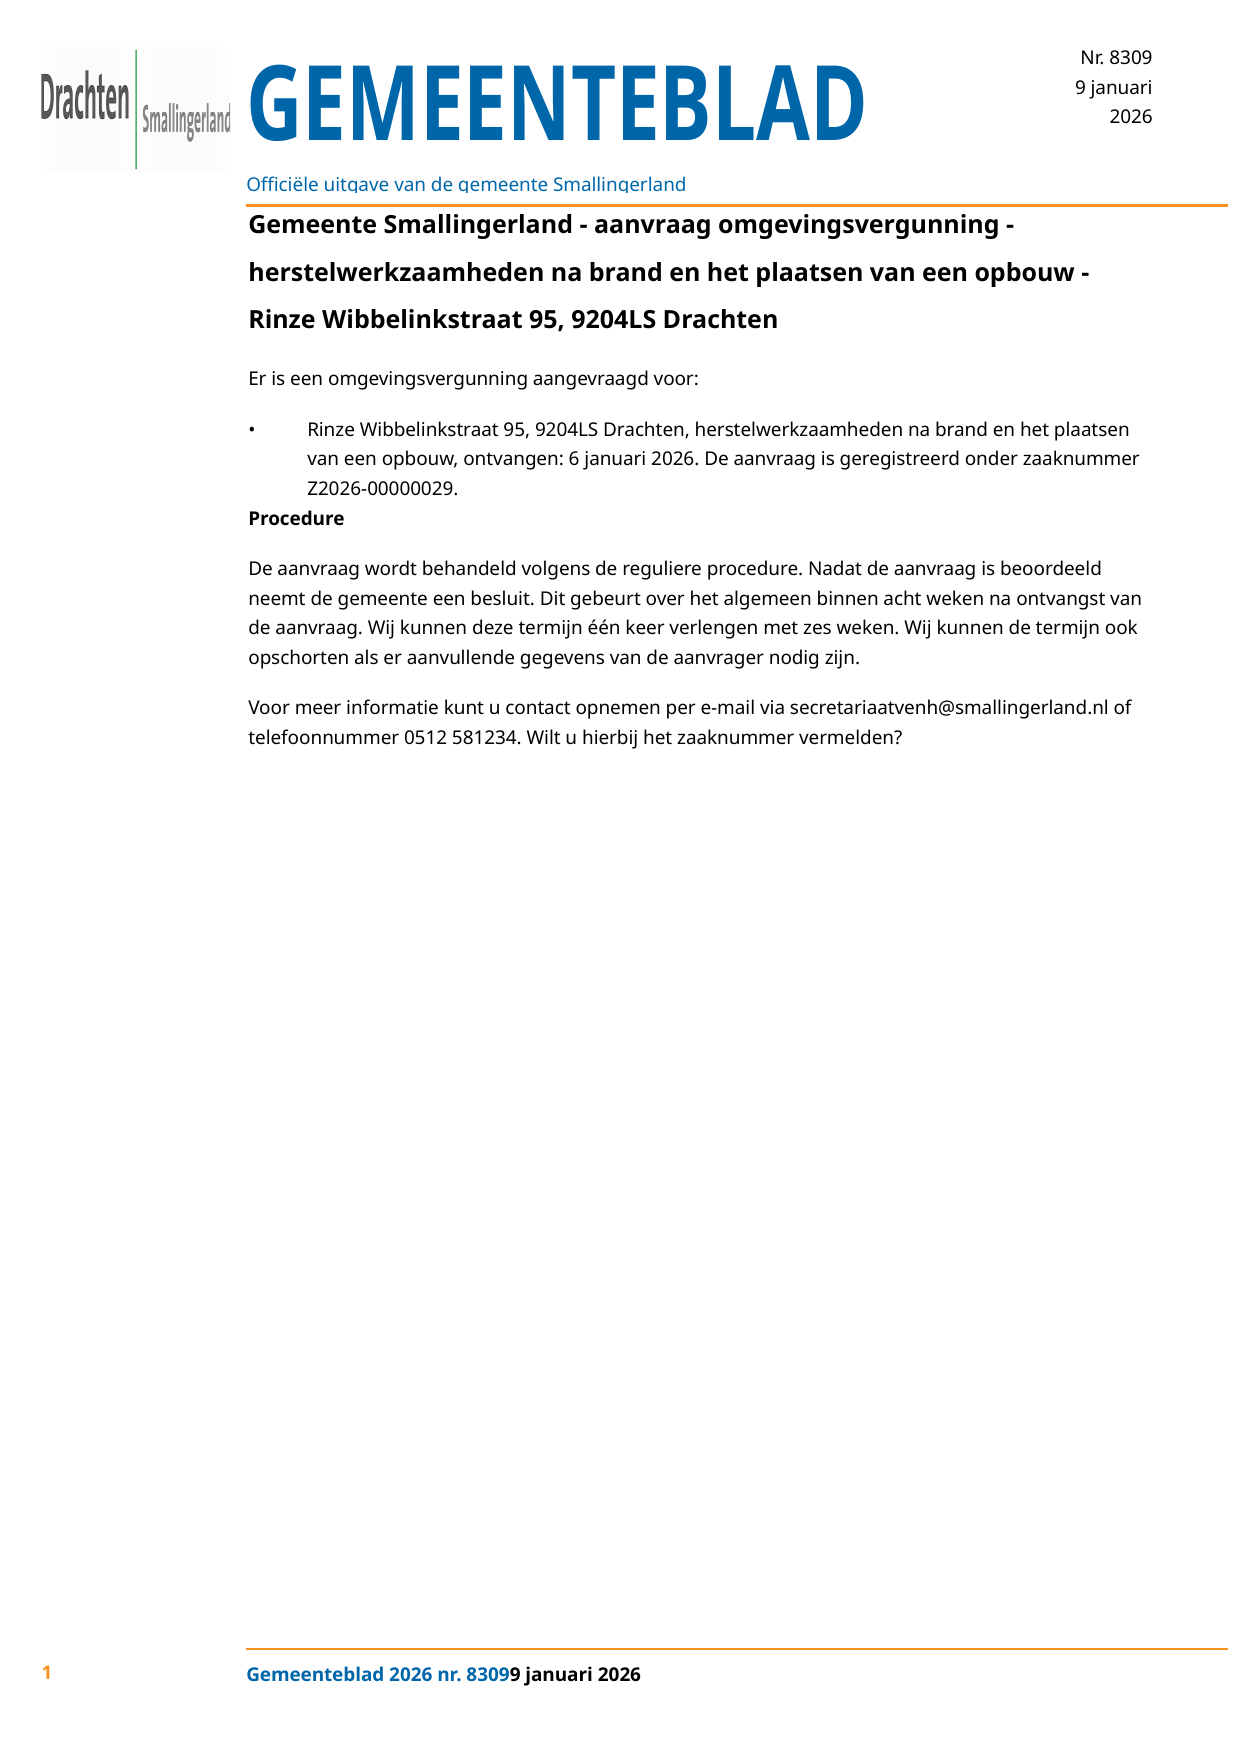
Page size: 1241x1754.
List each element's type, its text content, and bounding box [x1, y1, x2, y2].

text Voor meer informatie kunt u contact opnemen per e-mail via secretariaatvenh@smallingerland.nl of telefoonnummer 0512 581234. Wilt u hierbij het zaaknummer vermelden? [248, 694, 1152, 749]
list Rinze Wibbelinkstraat 95, 9204LS Drachten, herstelwerkzaamheden na brand en het plaatsen van een opbouw, ontvangen: 6 januari 2026. De aanvraag is geregistreerd onder zaaknummer Z2026-00000029. [248, 416, 1152, 501]
text De aanvraag wordt behandeld volgens de reguliere procedure. Nadat de aanvraag is beoordeeld neemt de gemeente een besluit. Dit gebeurt over het algemeen binnen acht weken na ontvangst van de aanvraag. Wij kunnen deze termijn één keer verlengen met zes weken. Wij kunnen de termijn ook opschorten als er aanvullende gegevens van de aanvrager nodig zijn. [248, 555, 1152, 669]
text Er is een omgevingsvergunning aangevraagd voor: [248, 366, 1152, 391]
text Procedure [248, 505, 1152, 530]
text Gemeente Smallingerland - aanvraag omgevingsvergunning - herstelwerkzaamheden na brand en het plaatsen van een opbouw - Rinze Wibbelinkstraat 95, 9204LS Drachten [248, 207, 1152, 336]
picture [41, 47, 231, 172]
